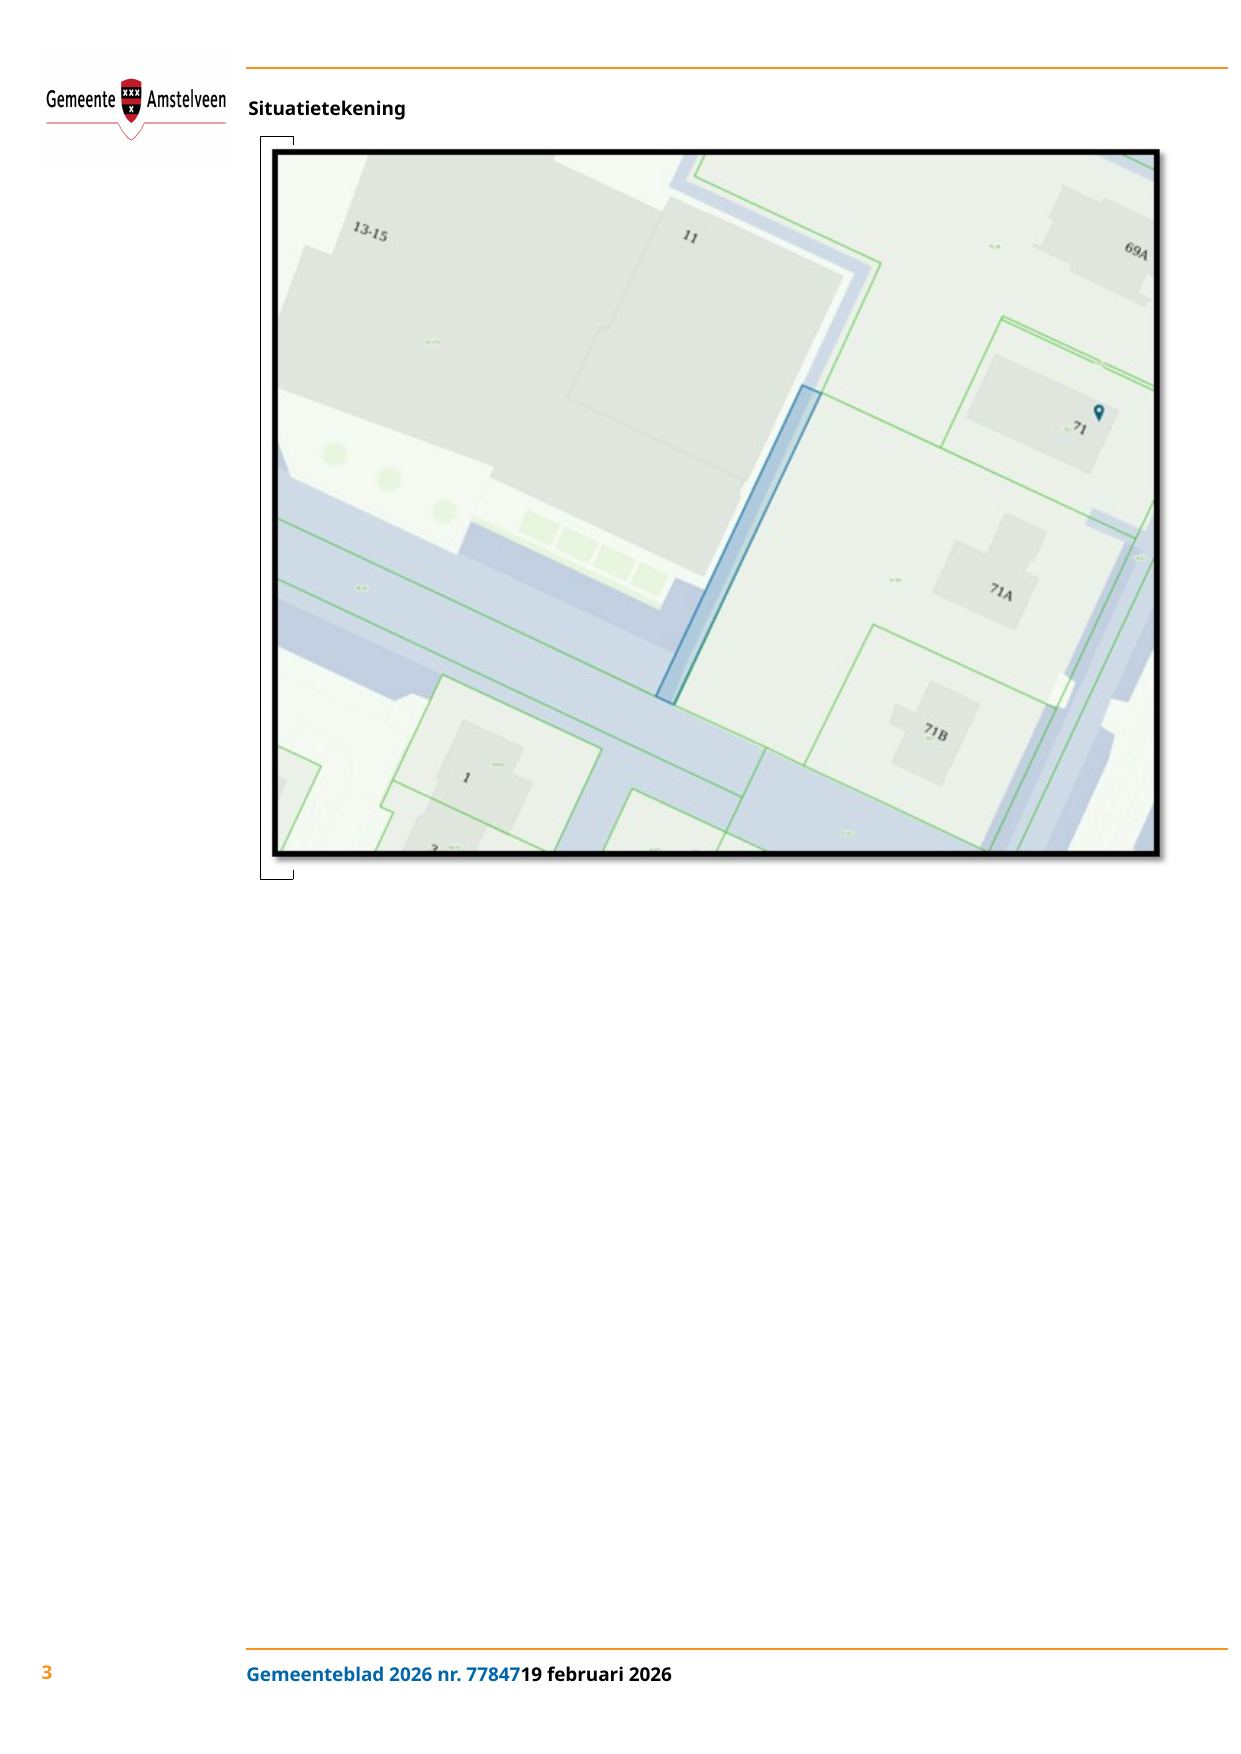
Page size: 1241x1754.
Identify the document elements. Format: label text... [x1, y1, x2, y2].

picture [41, 47, 231, 172]
picture [268, 145, 1173, 870]
text Situatietekening [248, 95, 1152, 121]
